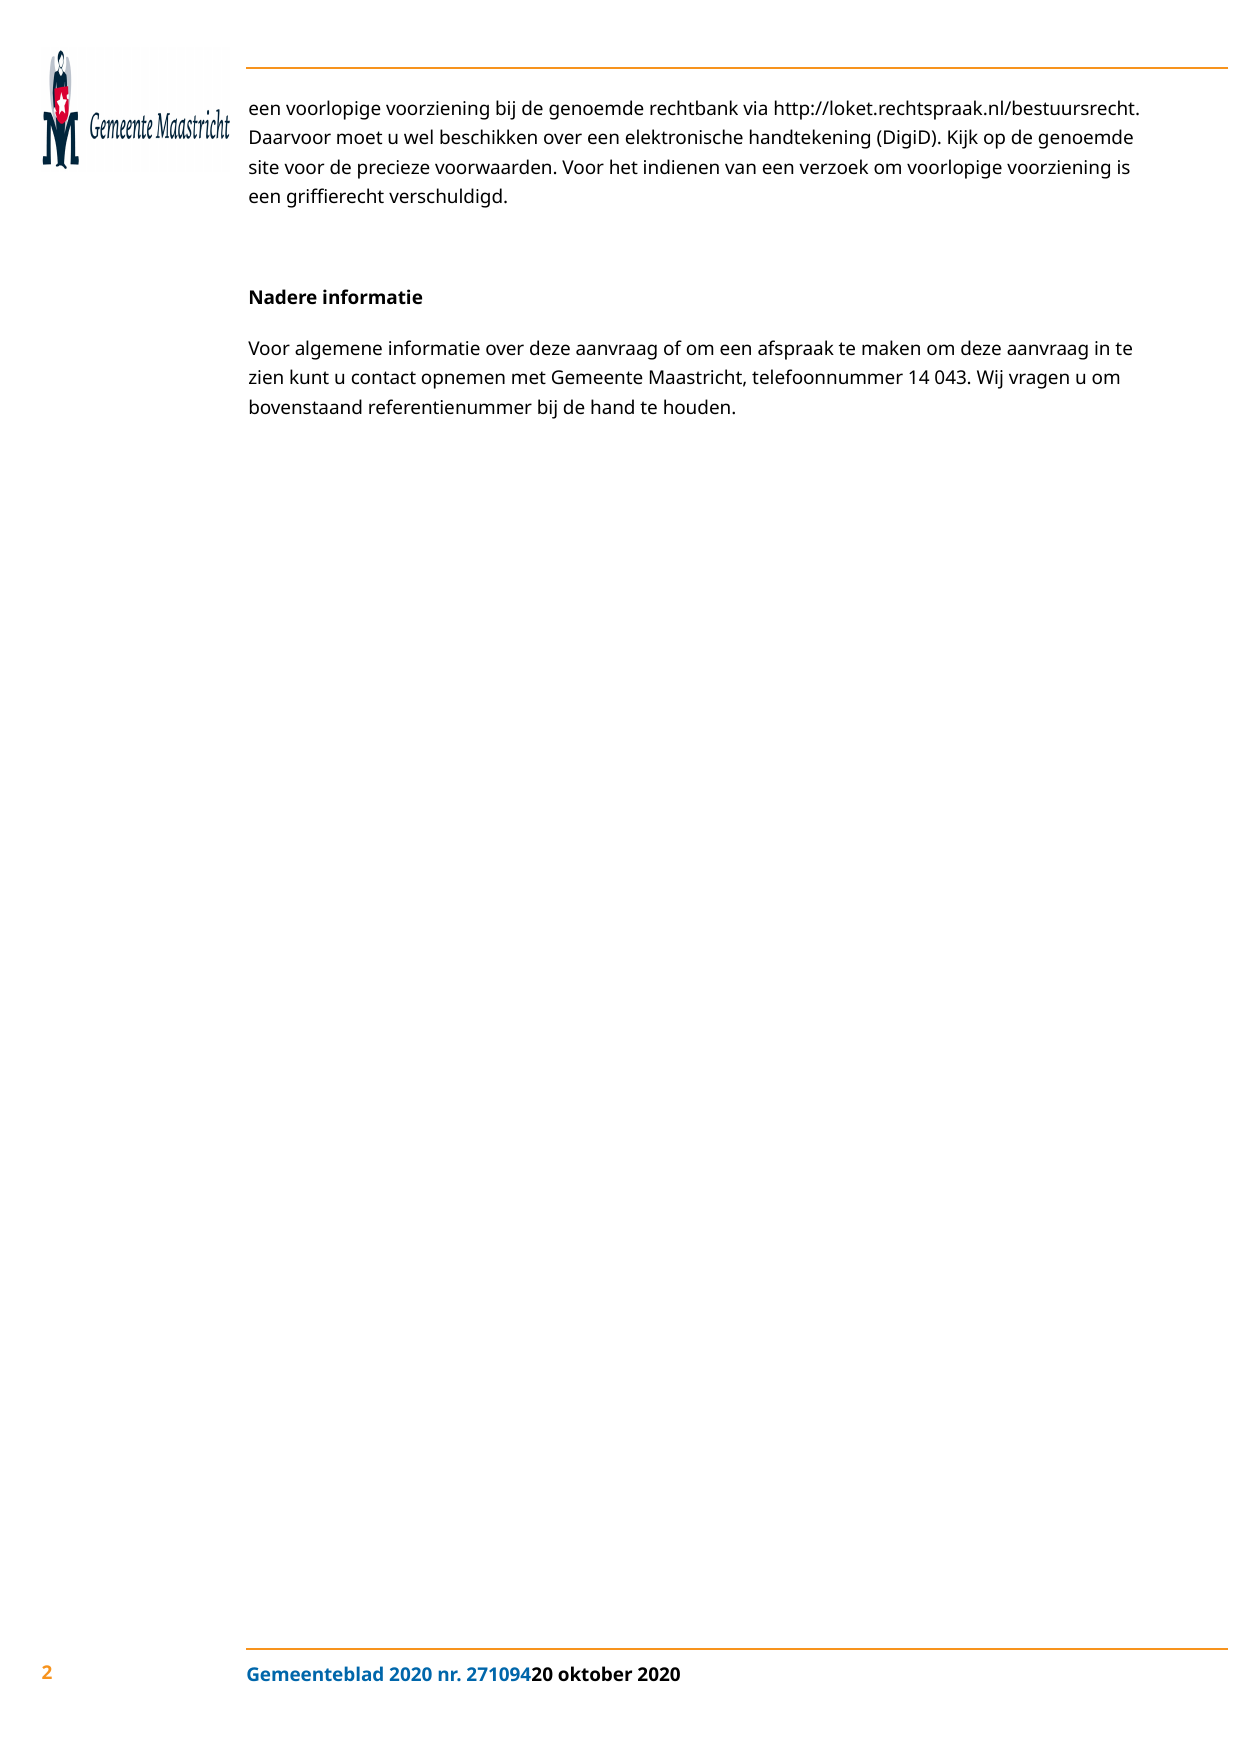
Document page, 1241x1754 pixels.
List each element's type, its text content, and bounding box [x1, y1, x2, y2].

text Voor algemene informatie over deze aanvraag of om een afspraak te maken om deze aanvraag in te zien kunt u contact opnemen met Gemeente Maastricht, telefoonnummer 14 043. Wij vragen u om bovenstaand referentienummer bij de hand te houden. [248, 335, 1152, 420]
picture [41, 47, 231, 172]
text Nadere informatie [248, 284, 1152, 310]
text een voorlopige voorziening bij de genoemde rechtbank via http://loket.rechtspraak.nl/bestuursrecht. Daarvoor moet u wel beschikken over een elektronische handtekening (DigiD). Kijk op de genoemde site voor de precieze voorwaarden. Voor het indienen van een verzoek om voorlopige voorziening is een griffierecht verschuldigd. [248, 95, 1152, 209]
